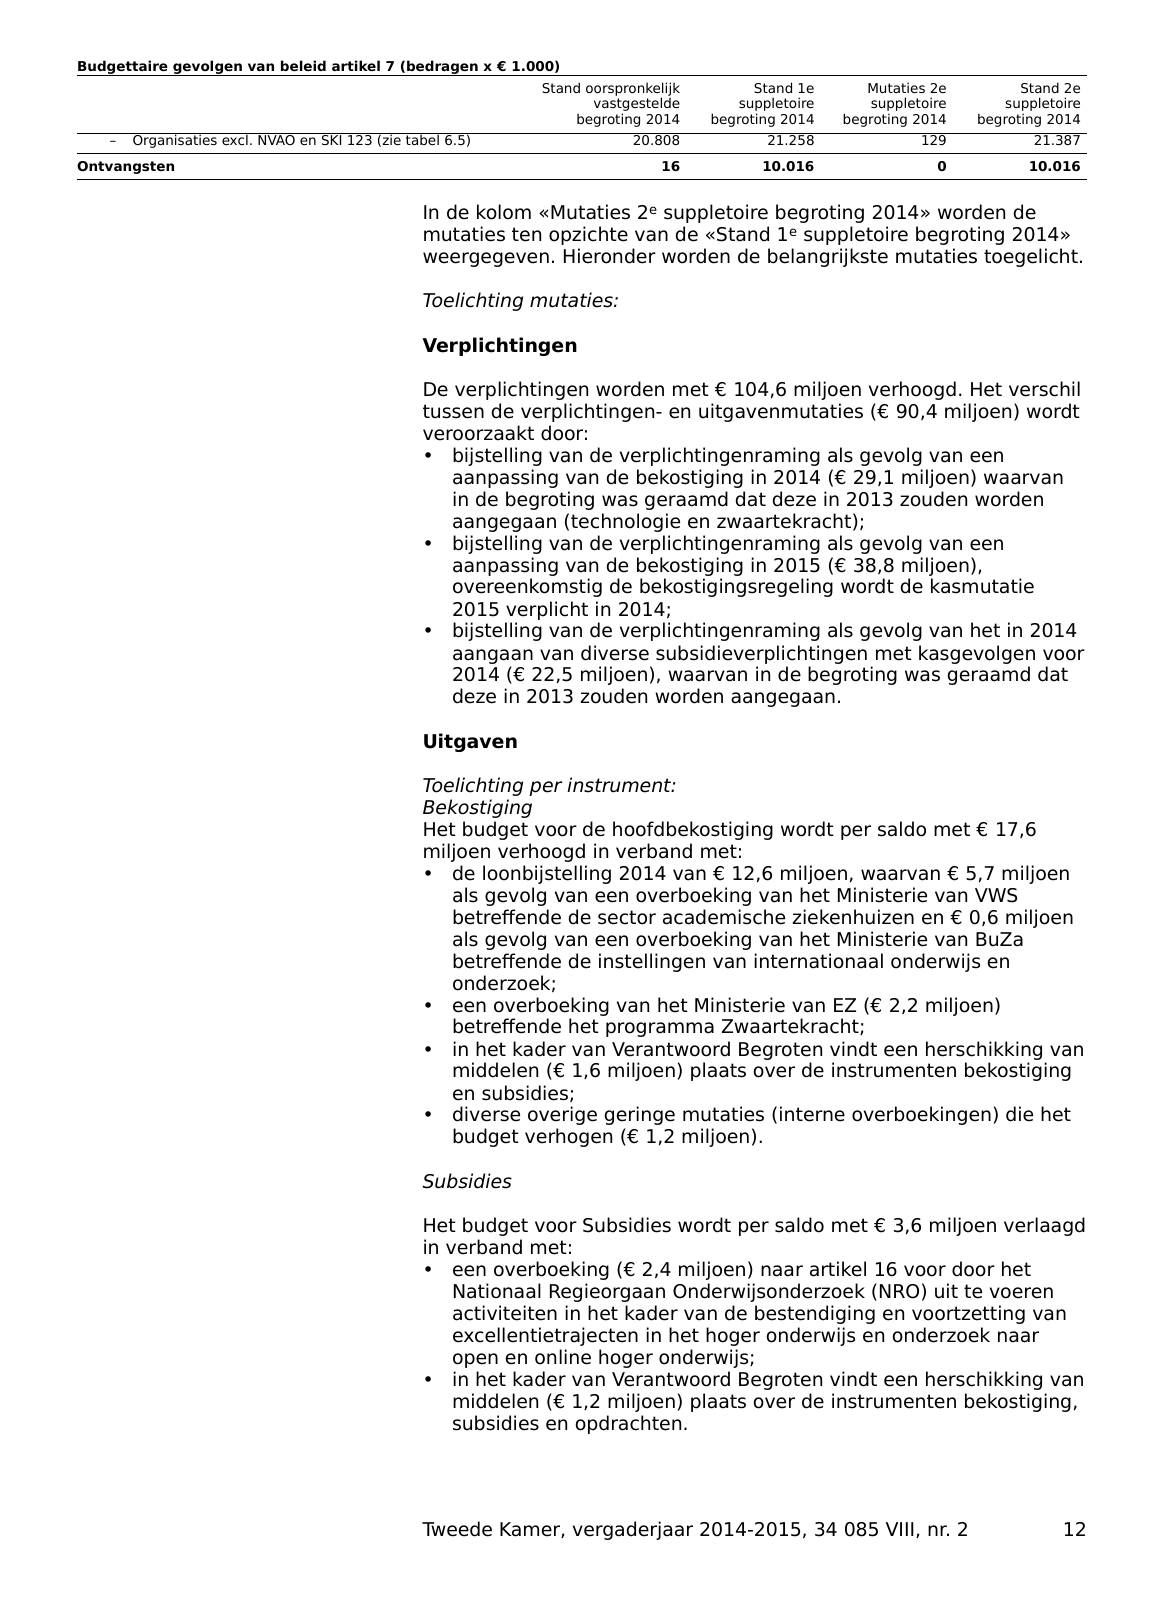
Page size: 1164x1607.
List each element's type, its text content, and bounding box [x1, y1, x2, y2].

table_cell 16 [531, 154, 686, 179]
subtitle Uitgaven [422, 731, 1087, 752]
text • de loonbijstelling 2014 van € 12,6 miljoen, waarvan € 5,7 miljoen als gevolg van een overboeking van het Ministerie van VWS betreffende de sector academische ziekenhuizen en € 0,6 miljoen als gevolg van een overboeking van het Ministerie van BuZa betreffende de instellingen van internationaal onderwijs en onderzoek; [422, 863, 1087, 994]
subtitle Verplichtingen [422, 334, 1087, 356]
text • in het kader van Verantwoord Begroten vindt een herschikking van middelen (€ 1,6 miljoen) plaats over de instrumenten bekostiging en subsidies; [422, 1038, 1087, 1104]
table_cell 20.808 [531, 134, 686, 153]
text • bijstelling van de verplichtingenraming als gevolg van een aanpassing van de bekostiging in 2014 (€ 29,1 miljoen) waarvan in de begroting was geraamd dat deze in 2013 zouden worden aangegaan (technologie en zwaartekracht); [422, 444, 1087, 532]
table_cell – [101, 134, 126, 153]
table_cell Ontvangsten [77, 154, 531, 179]
text Het budget voor Subsidies wordt per saldo met € 3,6 miljoen verlaagd in verband met: [422, 1215, 1087, 1259]
table_cell Organisaties excl. NVAO en SKI 123 (zie tabel 6.5) [126, 134, 531, 153]
subtitle Toelichting mutaties: [422, 290, 1087, 312]
text In de kolom «Mutaties 2e suppletoire begroting 2014» worden de mutaties ten opzichte van de «Stand 1e suppletoire begroting 2014» weergegeven. Hieronder worden de belangrijkste mutaties toegelicht. [422, 202, 1087, 268]
table_cell Stand oorspronkelijk vastgestelde begroting 2014 [531, 76, 686, 132]
text Toelichting per instrument: [422, 775, 1087, 797]
text • een overboeking (€ 2,4 miljoen) naar artikel 16 voor door het Nationaal Regieorgaan Onderwijsonderzoek (NRO) uit te voeren activiteiten in het kader van de bestendiging en voortzetting van excellentietrajecten in het hoger onderwijs en onderzoek naar open en online hoger onderwijs; [422, 1259, 1087, 1368]
text • diverse overige geringe mutaties (interne overboekingen) die het budget verhogen (€ 1,2 miljoen). [422, 1104, 1087, 1148]
table_cell 10.016 [953, 154, 1087, 179]
text • in het kader van Verantwoord Begroten vindt een herschikking van middelen (€ 1,2 miljoen) plaats over de instrumenten bekostiging, subsidies en opdrachten. [422, 1368, 1087, 1434]
table_header Budgettaire gevolgen van beleid artikel 7 (bedragen x € 1.000) [77, 59, 1087, 75]
text • bijstelling van de verplichtingenraming als gevolg van het in 2014 aangaan van diverse subsidieverplichtingen met kasgevolgen voor 2014 (€ 22,5 miljoen), waarvan in de begroting was geraamd dat deze in 2013 zouden worden aangegaan. [422, 620, 1087, 708]
table_cell 21.258 [686, 134, 820, 153]
table_cell 10.016 [686, 154, 820, 179]
table_cell Stand 2e suppletoire begroting 2014 [953, 76, 1087, 132]
text Bekostiging [422, 797, 1087, 819]
table_cell 21.387 [953, 134, 1087, 153]
table_cell 0 [820, 154, 952, 179]
text De verplichtingen worden met € 104,6 miljoen verhoogd. Het verschil tussen de verplichtingen- en uitgavenmutaties (€ 90,4 miljoen) wordt veroorzaakt door: [422, 379, 1087, 444]
table_cell 129 [820, 134, 952, 153]
text Het budget voor de hoofdbekostiging wordt per saldo met € 17,6 miljoen verhoogd in verband met: [422, 819, 1087, 863]
table_cell [126, 76, 531, 132]
table_cell Mutaties 2e suppletoire begroting 2014 [820, 76, 952, 132]
table_cell [101, 76, 126, 132]
table_cell [77, 134, 101, 153]
text • bijstelling van de verplichtingenraming als gevolg van een aanpassing van de bekostiging in 2015 (€ 38,8 miljoen), overeenkomstig de bekostigingsregeling wordt de kasmutatie 2015 verplicht in 2014; [422, 532, 1087, 620]
text • een overboeking van het Ministerie van EZ (€ 2,2 miljoen) betreffende het programma Zwaartekracht; [422, 994, 1087, 1038]
subtitle Subsidies [422, 1171, 1087, 1192]
table_cell [77, 76, 101, 132]
table_cell Stand 1e suppletoire begroting 2014 [686, 76, 820, 132]
